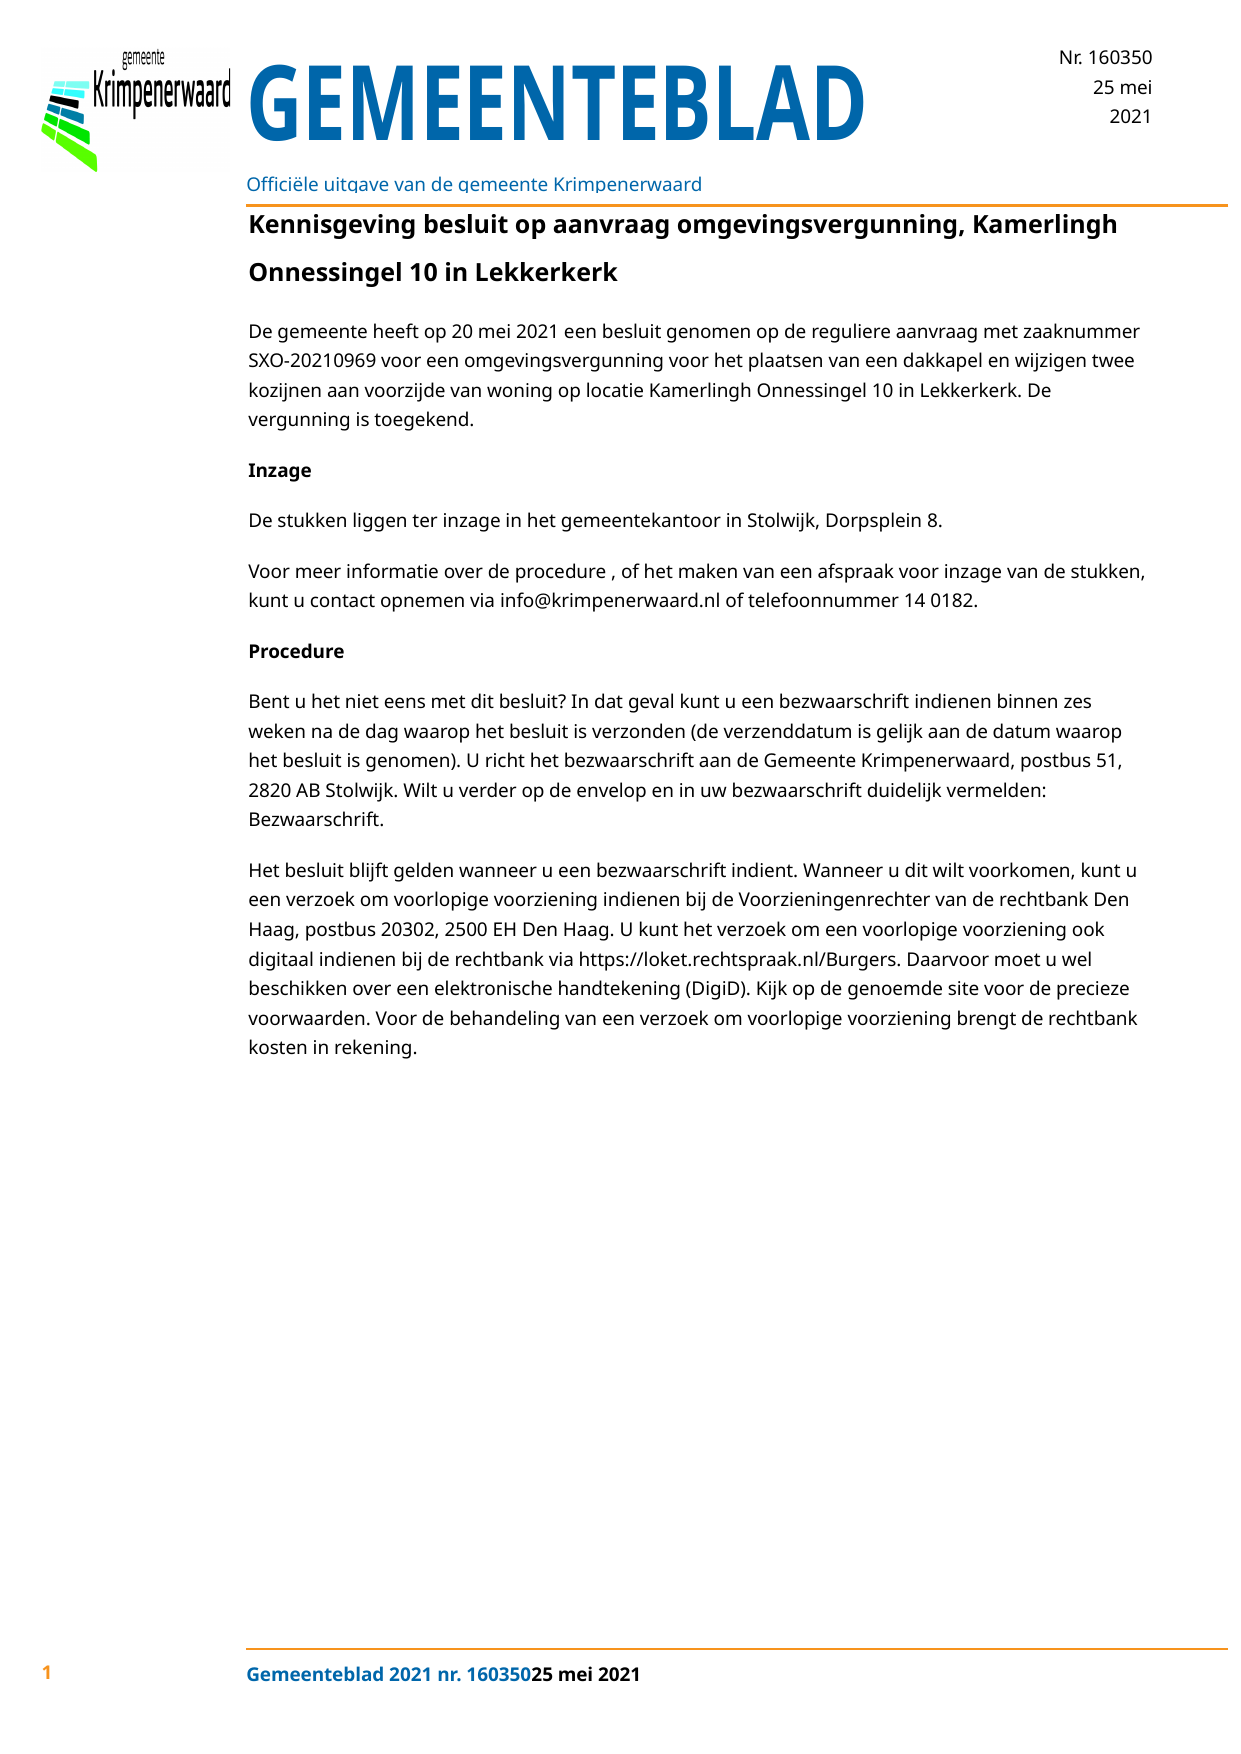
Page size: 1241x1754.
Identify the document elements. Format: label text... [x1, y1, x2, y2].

text Voor meer informatie over de procedure , of het maken van een afspraak voor inzage van de stukken, kunt u contact opnemen via info@krimpenerwaard.nl of telefoonnummer 14 0182. [248, 558, 1152, 613]
text De stukken liggen ter inzage in het gemeentekantoor in Stolwijk, Dorpsplein 8. [248, 507, 1152, 533]
picture [41, 47, 231, 172]
text Bent u het niet eens met dit besluit? In dat geval kunt u een bezwaarschrift indienen binnen zes weken na de dag waarop het besluit is verzonden (de verzenddatum is gelijk aan de datum waarop het besluit is genomen). U richt het bezwaarschrift aan de Gemeente Krimpenerwaard, postbus 51, 2820 AB Stolwijk. Wilt u verder op de envelop en in uw bezwaarschrift duidelijk vermelden: Bezwaarschrift. [248, 688, 1152, 832]
text Inzage [248, 457, 1152, 483]
text Procedure [248, 638, 1152, 664]
text Kennisgeving besluit op aanvraag omgevingsvergunning, Kamerlingh Onnessingel 10 in Lekkerkerk [248, 207, 1152, 288]
text Het besluit blijft gelden wanneer u een bezwaarschrift indient. Wanneer u dit wilt voorkomen, kunt u een verzoek om voorlopige voorziening indienen bij de Voorzieningenrechter van de rechtbank Den Haag, postbus 20302, 2500 EH Den Haag. U kunt het verzoek om een voorlopige voorziening ook digitaal indienen bij de rechtbank via https://loket.rechtspraak.nl/Burgers. Daarvoor moet u wel beschikken over een elektronische handtekening (DigiD). Kijk op de genoemde site voor de precieze voorwaarden. Voor de behandeling van een verzoek om voorlopige voorziening brengt de rechtbank kosten in rekening. [248, 857, 1152, 1060]
text De gemeente heeft op 20 mei 2021 een besluit genomen op de reguliere aanvraag met zaaknummer SXO-20210969 voor een omgevingsvergunning voor het plaatsen van een dakkapel en wijzigen twee kozijnen aan voorzijde van woning op locatie Kamerlingh Onnessingel 10 in Lekkerkerk. De vergunning is toegekend. [248, 318, 1152, 432]
